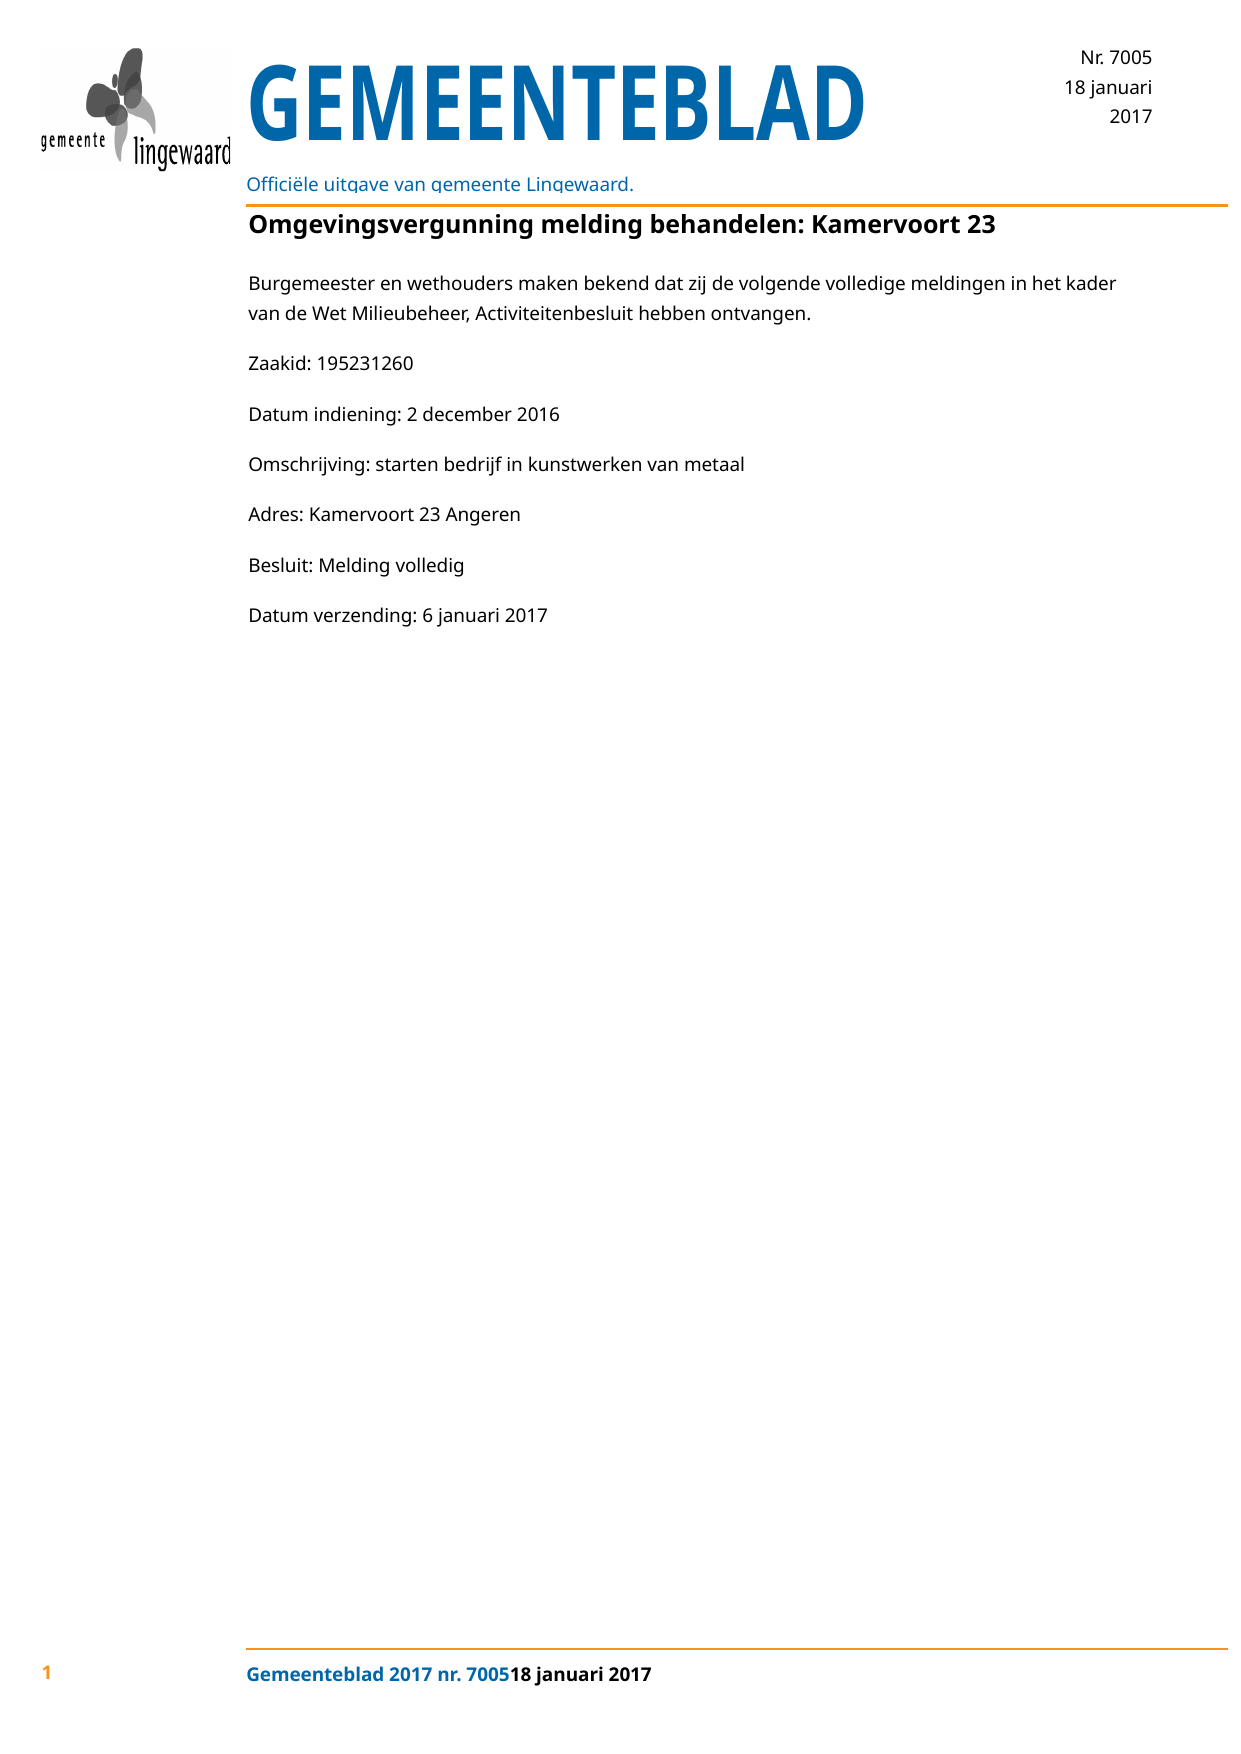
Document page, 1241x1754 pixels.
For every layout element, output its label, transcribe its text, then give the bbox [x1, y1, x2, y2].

text Burgemeester en wethouders maken bekend dat zij de volgende volledige meldingen in het kader van de Wet Milieubeheer, Activiteitenbesluit hebben ontvangen. [248, 270, 1152, 326]
text Omgevingsvergunning melding behandelen: Kamervoort 23 [248, 207, 1152, 241]
text Besluit: Melding volledig [248, 552, 1152, 578]
picture [41, 47, 231, 172]
text Datum verzending: 6 januari 2017 [248, 602, 1152, 628]
text Datum indiening: 2 december 2016 [248, 401, 1152, 426]
text Zaakid: 195231260 [248, 350, 1152, 376]
text Omschrijving: starten bedrijf in kunstwerken van metaal [248, 451, 1152, 477]
text Adres: Kamervoort 23 Angeren [248, 502, 1152, 527]
